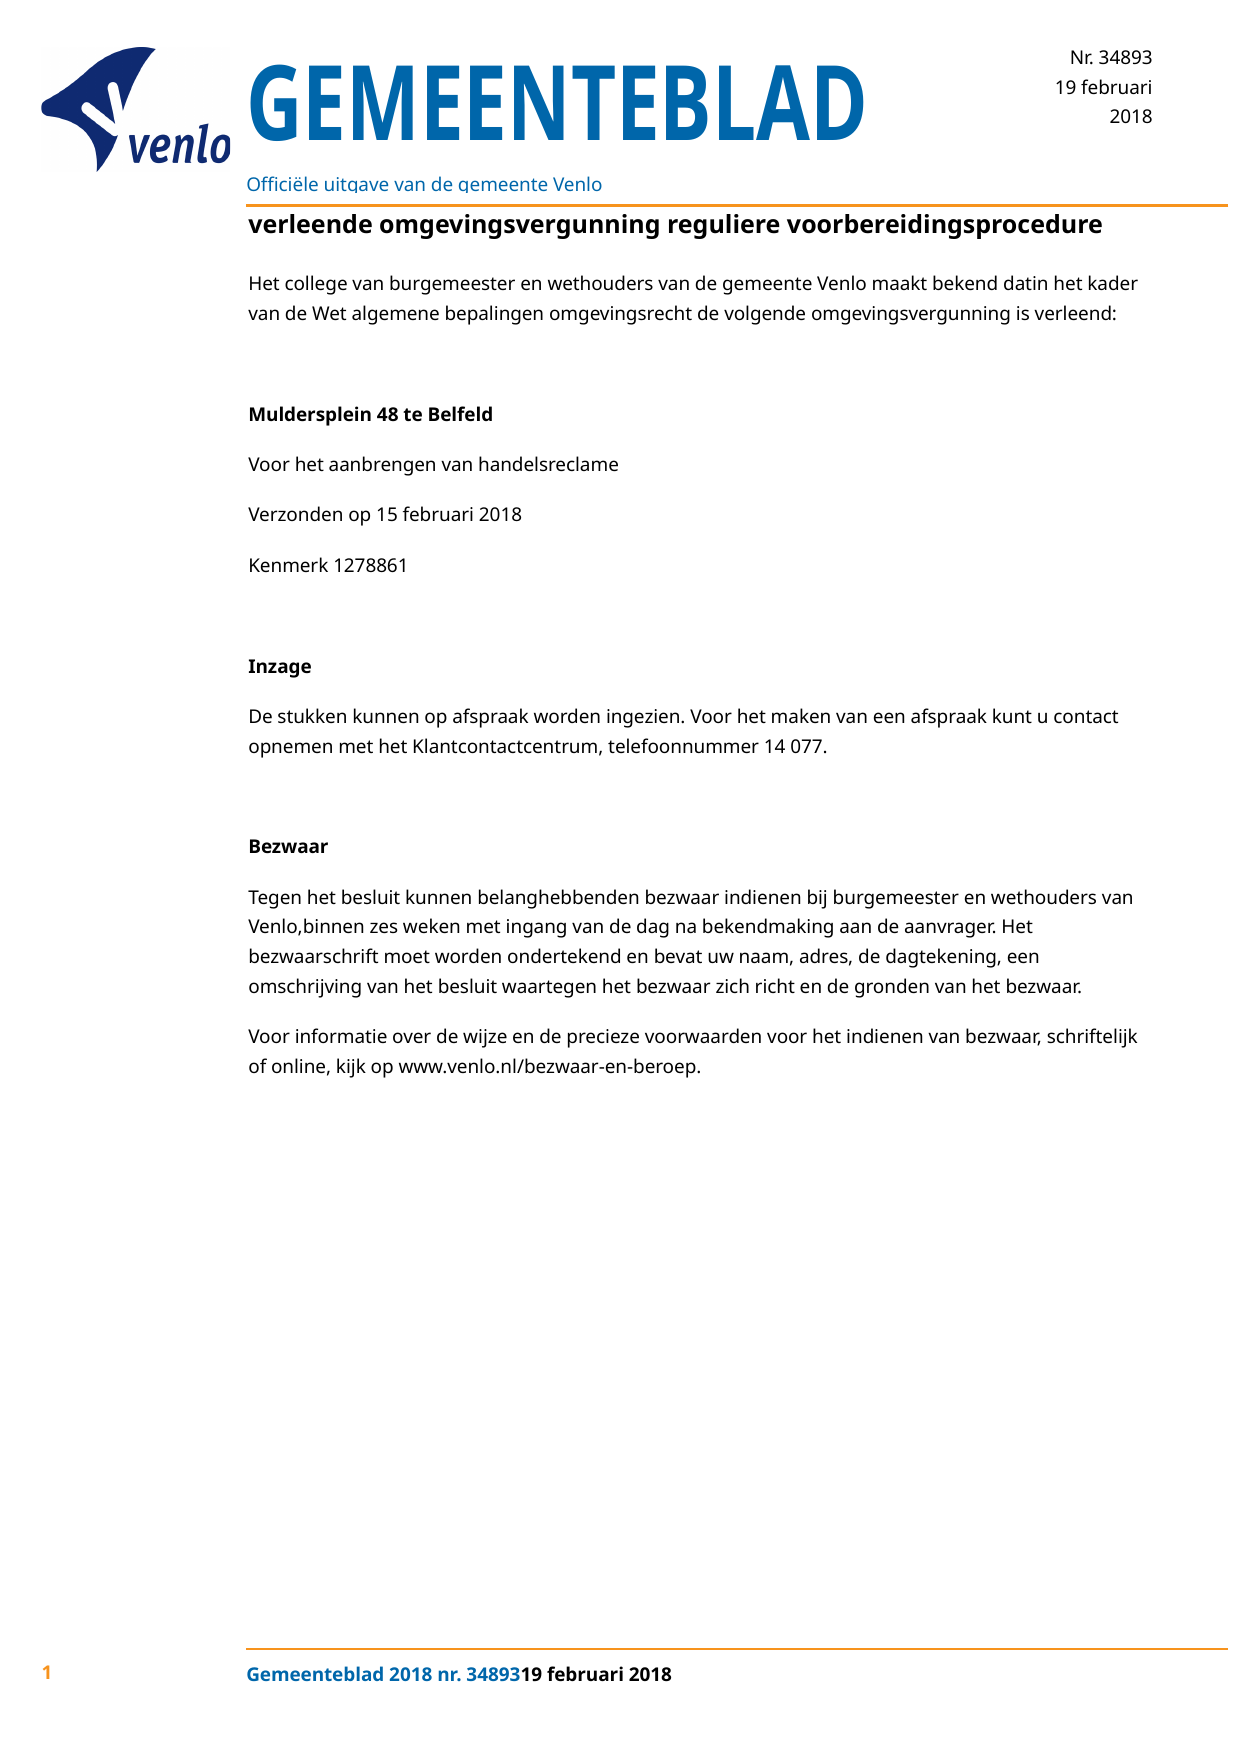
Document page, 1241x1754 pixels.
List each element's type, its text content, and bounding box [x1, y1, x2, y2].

text Verzonden op 15 februari 2018 [248, 502, 1152, 527]
text Voor het aanbrengen van handelsreclame [248, 451, 1152, 477]
picture [41, 47, 231, 172]
text Het college van burgemeester en wethouders van de gemeente Venlo maakt bekend datin het kader van de Wet algemene bepalingen omgevingsrecht de volgende omgevingsvergunning is verleend: [248, 270, 1152, 326]
text Tegen het besluit kunnen belanghebbenden bezwaar indienen bij burgemeester en wethouders van Venlo,binnen zes weken met ingang van de dag na bekendmaking aan de aanvrager. Het bezwaarschrift moet worden ondertekend en bevat uw naam, adres, de dagtekening, een omschrijving van het besluit waartegen het bezwaar zich richt en de gronden van het bezwaar. [248, 884, 1152, 998]
text Voor informatie over de wijze en de precieze voorwaarden voor het indienen van bezwaar, schriftelijk of online, kijk op www.venlo.nl/bezwaar-en-beroep. [248, 1023, 1152, 1078]
text Muldersplein 48 te Belfeld [248, 401, 1152, 426]
text verleende omgevingsvergunning reguliere voorbereidingsprocedure [248, 207, 1152, 241]
text Bezwaar [248, 834, 1152, 859]
text Kenmerk 1278861 [248, 552, 1152, 578]
text De stukken kunnen op afspraak worden ingezien. Voor het maken van een afspraak kunt u contact opnemen met het Klantcontactcentrum, telefoonnummer 14 077. [248, 703, 1152, 758]
text Inzage [248, 653, 1152, 678]
